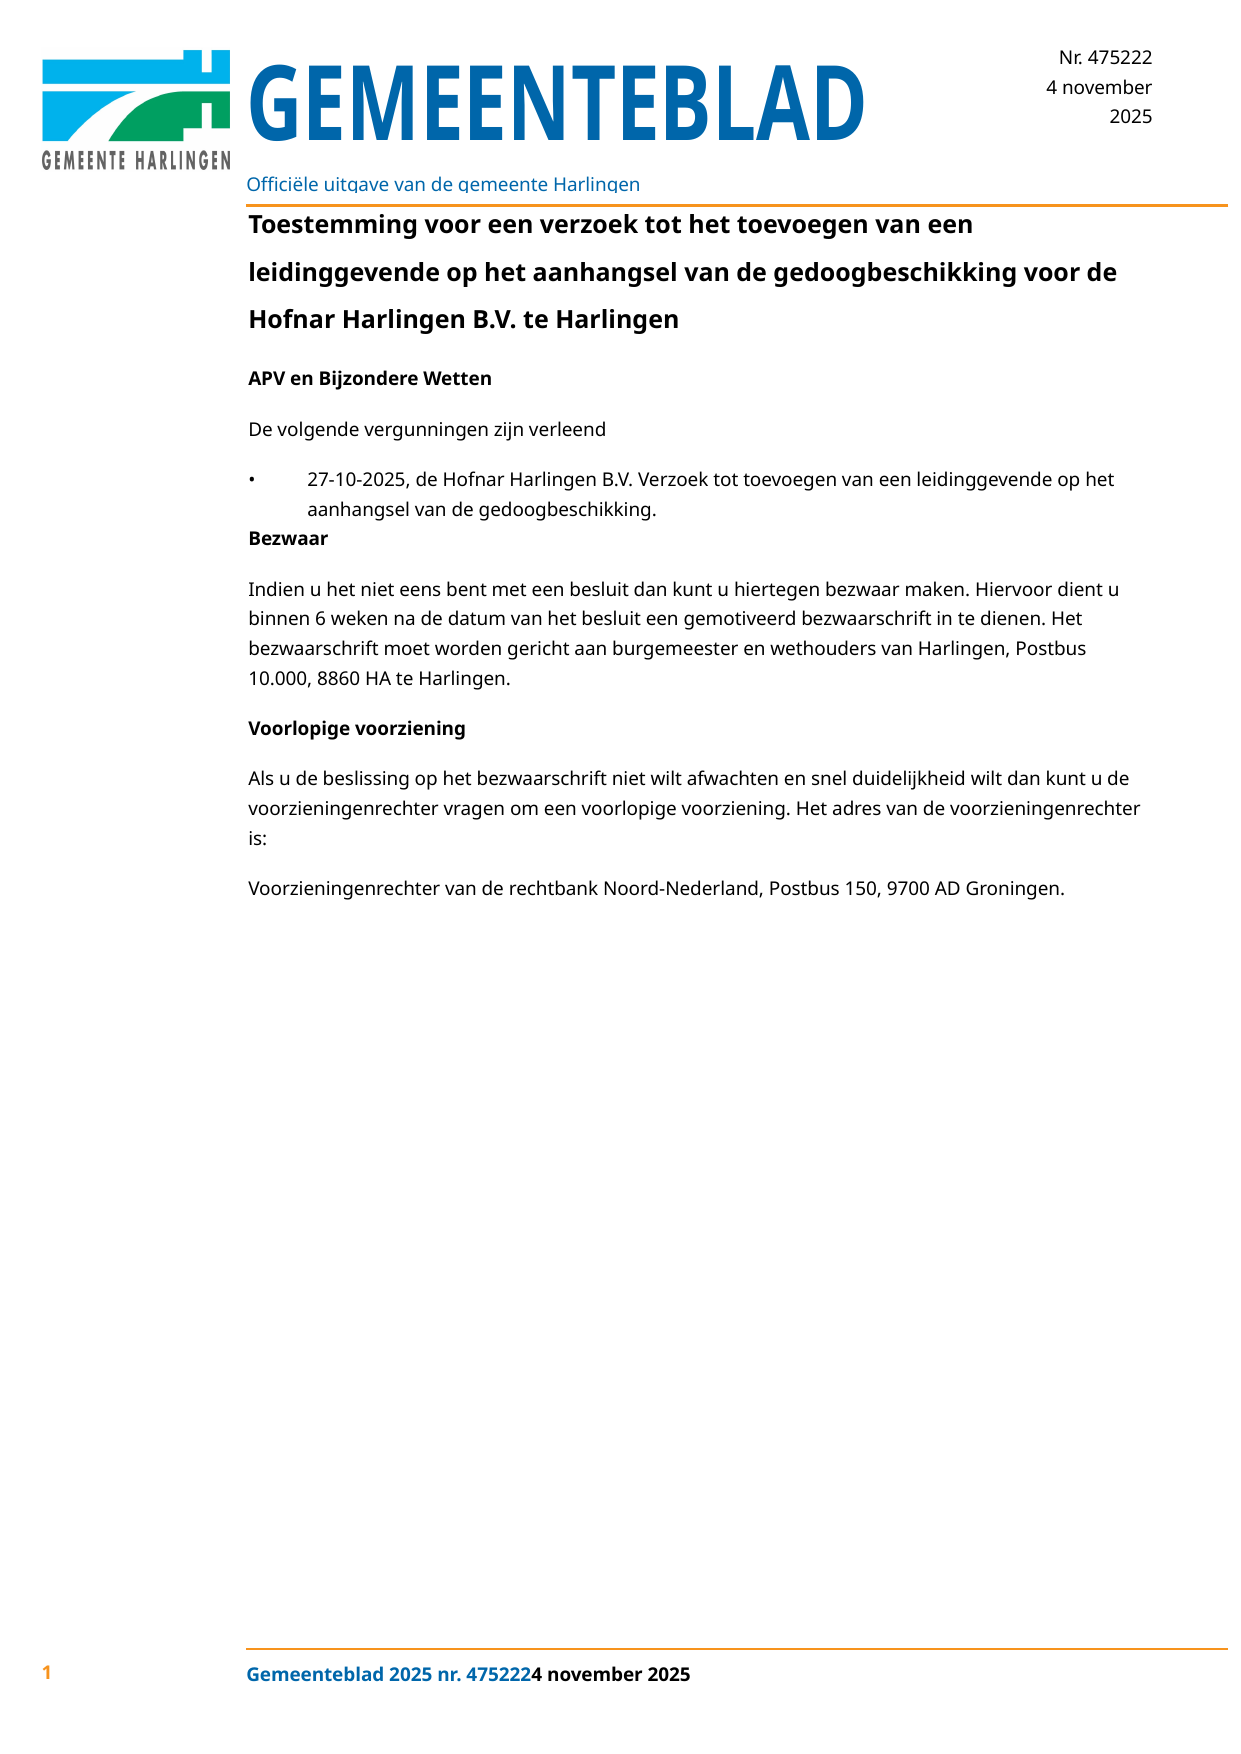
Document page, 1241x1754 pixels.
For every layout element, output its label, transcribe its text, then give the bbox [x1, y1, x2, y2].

text Toestemming voor een verzoek tot het toevoegen van een leidinggevende op het aanhangsel van de gedoogbeschikking voor de Hofnar Harlingen B.V. te Harlingen [248, 207, 1152, 336]
text Voorlopige voorziening [248, 715, 1152, 741]
text Bezwaar [248, 526, 1152, 551]
list 27-10-2025, de Hofnar Harlingen B.V. Verzoek tot toevoegen van een leidinggevende op het aanhangsel van de gedoogbeschikking. [248, 466, 1152, 522]
text Als u de beslissing op het bezwaarschrift niet wilt afwachten en snel duidelijkheid wilt dan kunt u de voorzieningenrechter vragen om een voorlopige voorziening. Het adres van de voorzieningenrechter is: [248, 766, 1152, 850]
text Voorzieningenrechter van de rechtbank Noord-Nederland, Postbus 150, 9700 AD Groningen. [248, 875, 1152, 901]
text Indien u het niet eens bent met een besluit dan kunt u hiertegen bezwaar maken. Hiervoor dient u binnen 6 weken na de datum van het besluit een gemotiveerd bezwaarschrift in te dienen. Het bezwaarschrift moet worden gericht aan burgemeester en wethouders van Harlingen, Postbus 10.000, 8860 HA te Harlingen. [248, 576, 1152, 690]
text De volgende vergunningen zijn verleend [248, 416, 1152, 442]
text APV en Bijzondere Wetten [248, 366, 1152, 391]
picture [41, 47, 231, 172]
